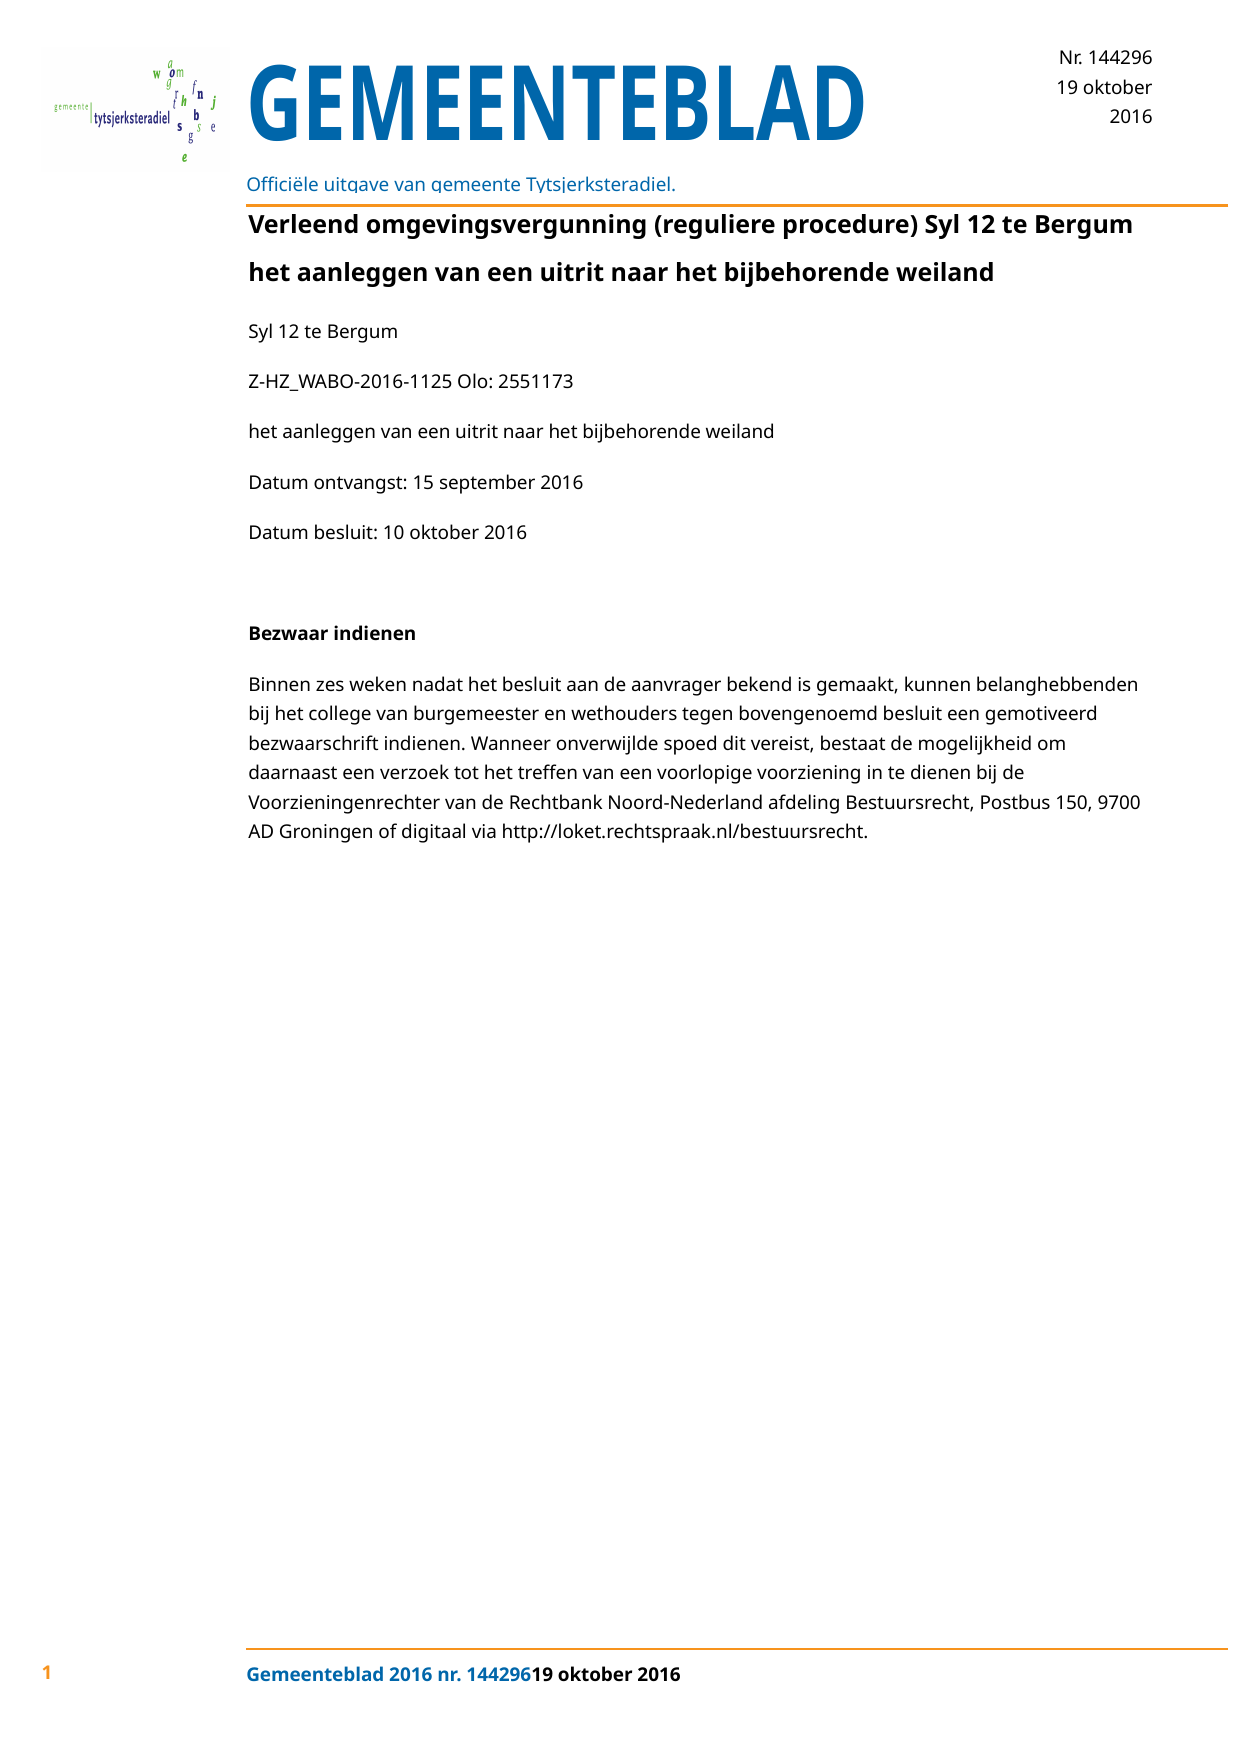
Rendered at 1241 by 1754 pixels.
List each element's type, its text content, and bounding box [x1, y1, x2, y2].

text Z-HZ_WABO-2016-1125 Olo: 2551173 [248, 368, 1152, 394]
text Verleend omgevingsvergunning (reguliere procedure) Syl 12 te Bergum het aanleggen van een uitrit naar het bijbehorende weiland [248, 207, 1152, 288]
text Binnen zes weken nadat het besluit aan de aanvrager bekend is gemaakt, kunnen belanghebbenden bij het college van burgemeester en wethouders tegen bovengenoemd besluit een gemotiveerd bezwaarschrift indienen. Wanneer onverwijlde spoed dit vereist, bestaat de mogelijkheid om daarnaast een verzoek tot het treffen van een voorlopige voorziening in te dienen bij de Voorzieningenrechter van de Rechtbank Noord-Nederland afdeling Bestuursrecht, Postbus 150, 9700 AD Groningen of digitaal via http://loket.rechtspraak.nl/bestuursrecht. [248, 671, 1152, 844]
picture [41, 47, 231, 172]
text Datum besluit: 10 oktober 2016 [248, 519, 1152, 545]
text Bezwaar indienen [248, 620, 1152, 646]
text Syl 12 te Bergum [248, 318, 1152, 344]
text het aanleggen van een uitrit naar het bijbehorende weiland [248, 419, 1152, 444]
text Datum ontvangst: 15 september 2016 [248, 469, 1152, 495]
